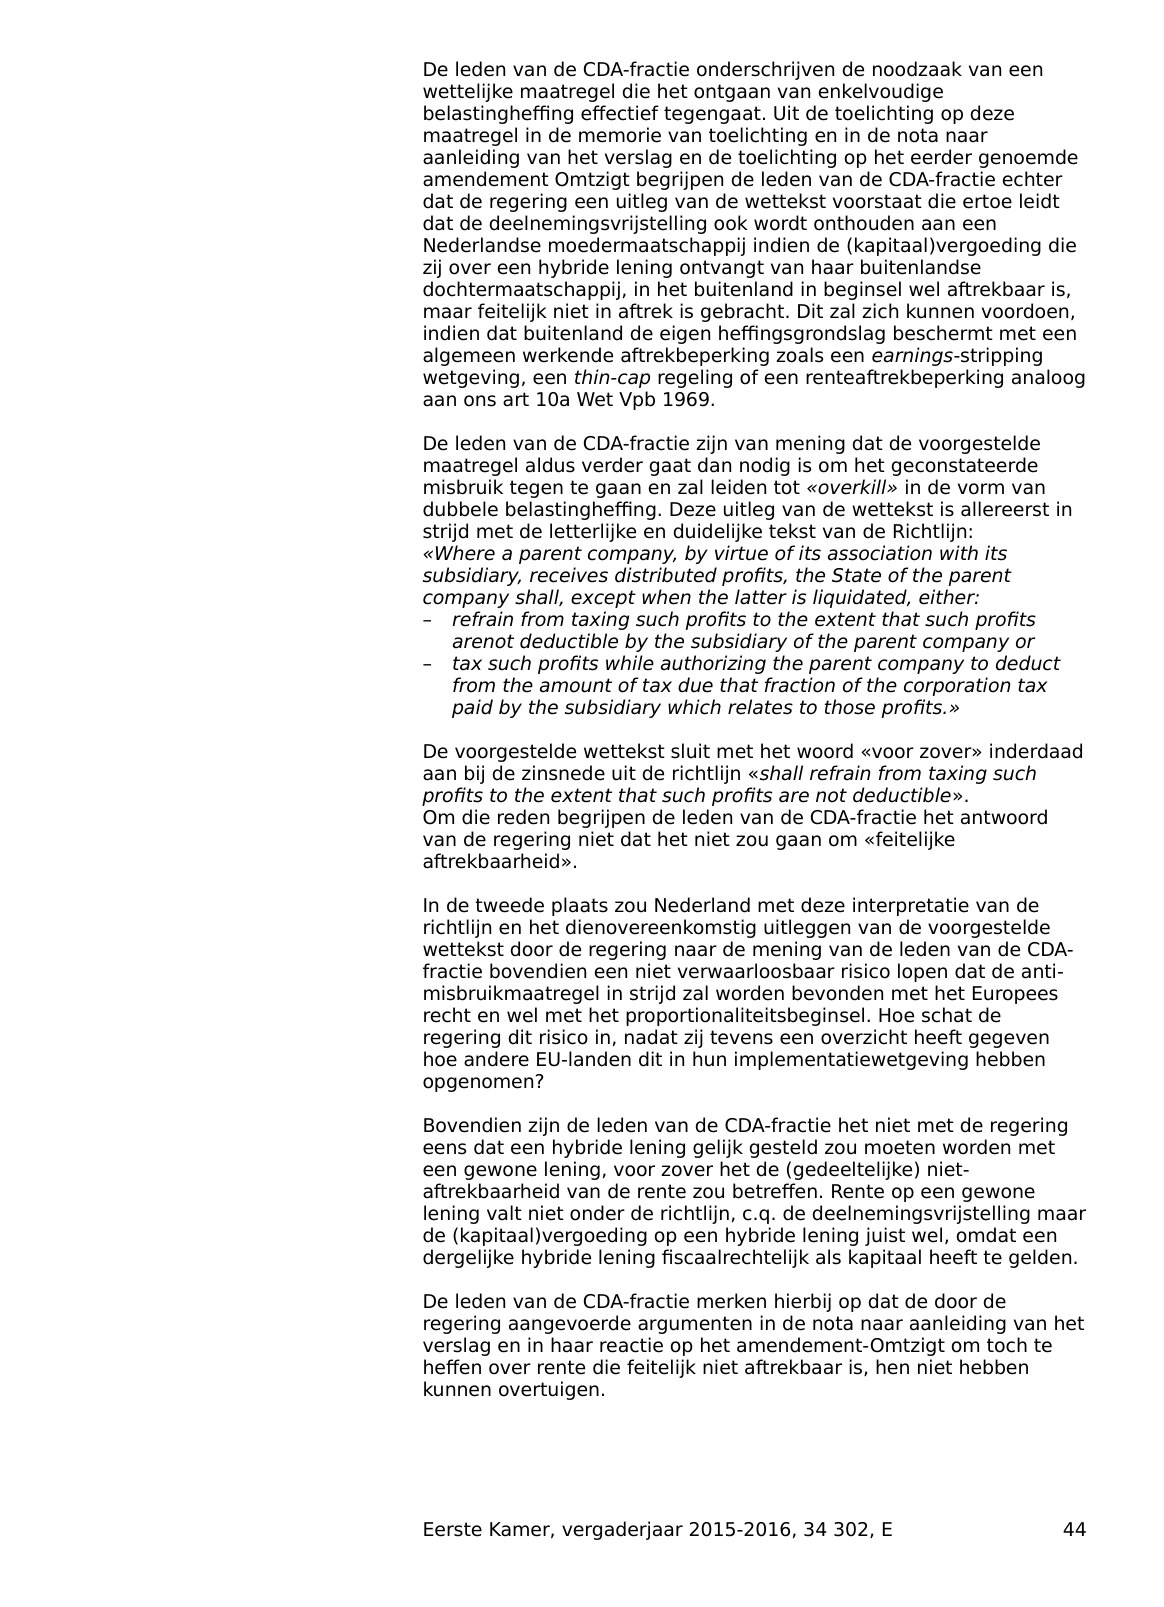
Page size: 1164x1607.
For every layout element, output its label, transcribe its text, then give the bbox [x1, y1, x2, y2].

text De leden van de CDA-fractie onderschrijven de noodzaak van een wettelijke maatregel die het ontgaan van enkelvoudige belastingheffing effectief tegengaat. Uit de toelichting op deze maatregel in de memorie van toelichting en in de nota naar aanleiding van het verslag en de toelichting op het eerder genoemde amendement Omtzigt begrijpen de leden van de CDA-fractie echter dat de regering een uitleg van de wettekst voorstaat die ertoe leidt dat de deelnemingsvrijstelling ook wordt onthouden aan een Nederlandse moedermaatschappij indien de (kapitaal)vergoeding die zij over een hybride lening ontvangt van haar buitenlandse dochtermaatschappij, in het buitenland in beginsel wel aftrekbaar is, maar feitelijk niet in aftrek is gebracht. Dit zal zich kunnen voordoen, indien dat buitenland de eigen heffingsgrondslag beschermt met een algemeen werkende aftrekbeperking zoals een earnings-stripping wetgeving, een thin-cap regeling of een renteaftrekbeperking analoog aan ons art 10a Wet Vpb 1969. [422, 59, 1087, 411]
text – refrain from taxing such profits to the extent that such profits arenot deductible by the subsidiary of the parent company or [422, 609, 1087, 653]
text De voorgestelde wettekst sluit met het woord «voor zover» inderdaad aan bij de zinsnede uit de richtlijn «shall refrain from taxing such profits to the extent that such profits are not deductible». [422, 741, 1087, 807]
text – tax such profits while authorizing the parent company to deduct from the amount of tax due that fraction of the corporation tax paid by the subsidiary which relates to those profits.» [422, 653, 1087, 719]
text Bovendien zijn de leden van de CDA-fractie het niet met de regering eens dat een hybride lening gelijk gesteld zou moeten worden met een gewone lening, voor zover het de (gedeeltelijke) niet-aftrekbaarheid van de rente zou betreffen. Rente op een gewone lening valt niet onder de richtlijn, c.q. de deelnemingsvrijstelling maar de (kapitaal)vergoeding op een hybride lening juist wel, omdat een dergelijke hybride lening fiscaalrechtelijk als kapitaal heeft te gelden. [422, 1115, 1087, 1269]
text Om die reden begrijpen de leden van de CDA-fractie het antwoord van de regering niet dat het niet zou gaan om «feitelijke aftrekbaarheid». [422, 807, 1087, 873]
text De leden van de CDA-fractie merken hierbij op dat de door de regering aangevoerde argumenten in de nota naar aanleiding van het verslag en in haar reactie op het amendement-Omtzigt om toch te heffen over rente die feitelijk niet aftrekbaar is, hen niet hebben kunnen overtuigen. [422, 1291, 1087, 1401]
text De leden van de CDA-fractie zijn van mening dat de voorgestelde maatregel aldus verder gaat dan nodig is om het geconstateerde misbruik tegen te gaan en zal leiden tot «overkill» in de vorm van dubbele belastingheffing. Deze uitleg van de wettekst is allereerst in strijd met de letterlijke en duidelijke tekst van de Richtlijn: [422, 433, 1087, 543]
text In de tweede plaats zou Nederland met deze interpretatie van de richtlijn en het dienovereenkomstig uitleggen van de voorgestelde wettekst door de regering naar de mening van de leden van de CDA-fractie bovendien een niet verwaarloosbaar risico lopen dat de anti-misbruikmaatregel in strijd zal worden bevonden met het Europees recht en wel met het proportionaliteitsbeginsel. Hoe schat de regering dit risico in, nadat zij tevens een overzicht heeft gegeven hoe andere EU-landen dit in hun implementatiewetgeving hebben opgenomen? [422, 895, 1087, 1093]
text «Where a parent company, by virtue of its association with its subsidiary, receives distributed profits, the State of the parent company shall, except when the latter is liquidated, either: [422, 543, 1087, 609]
